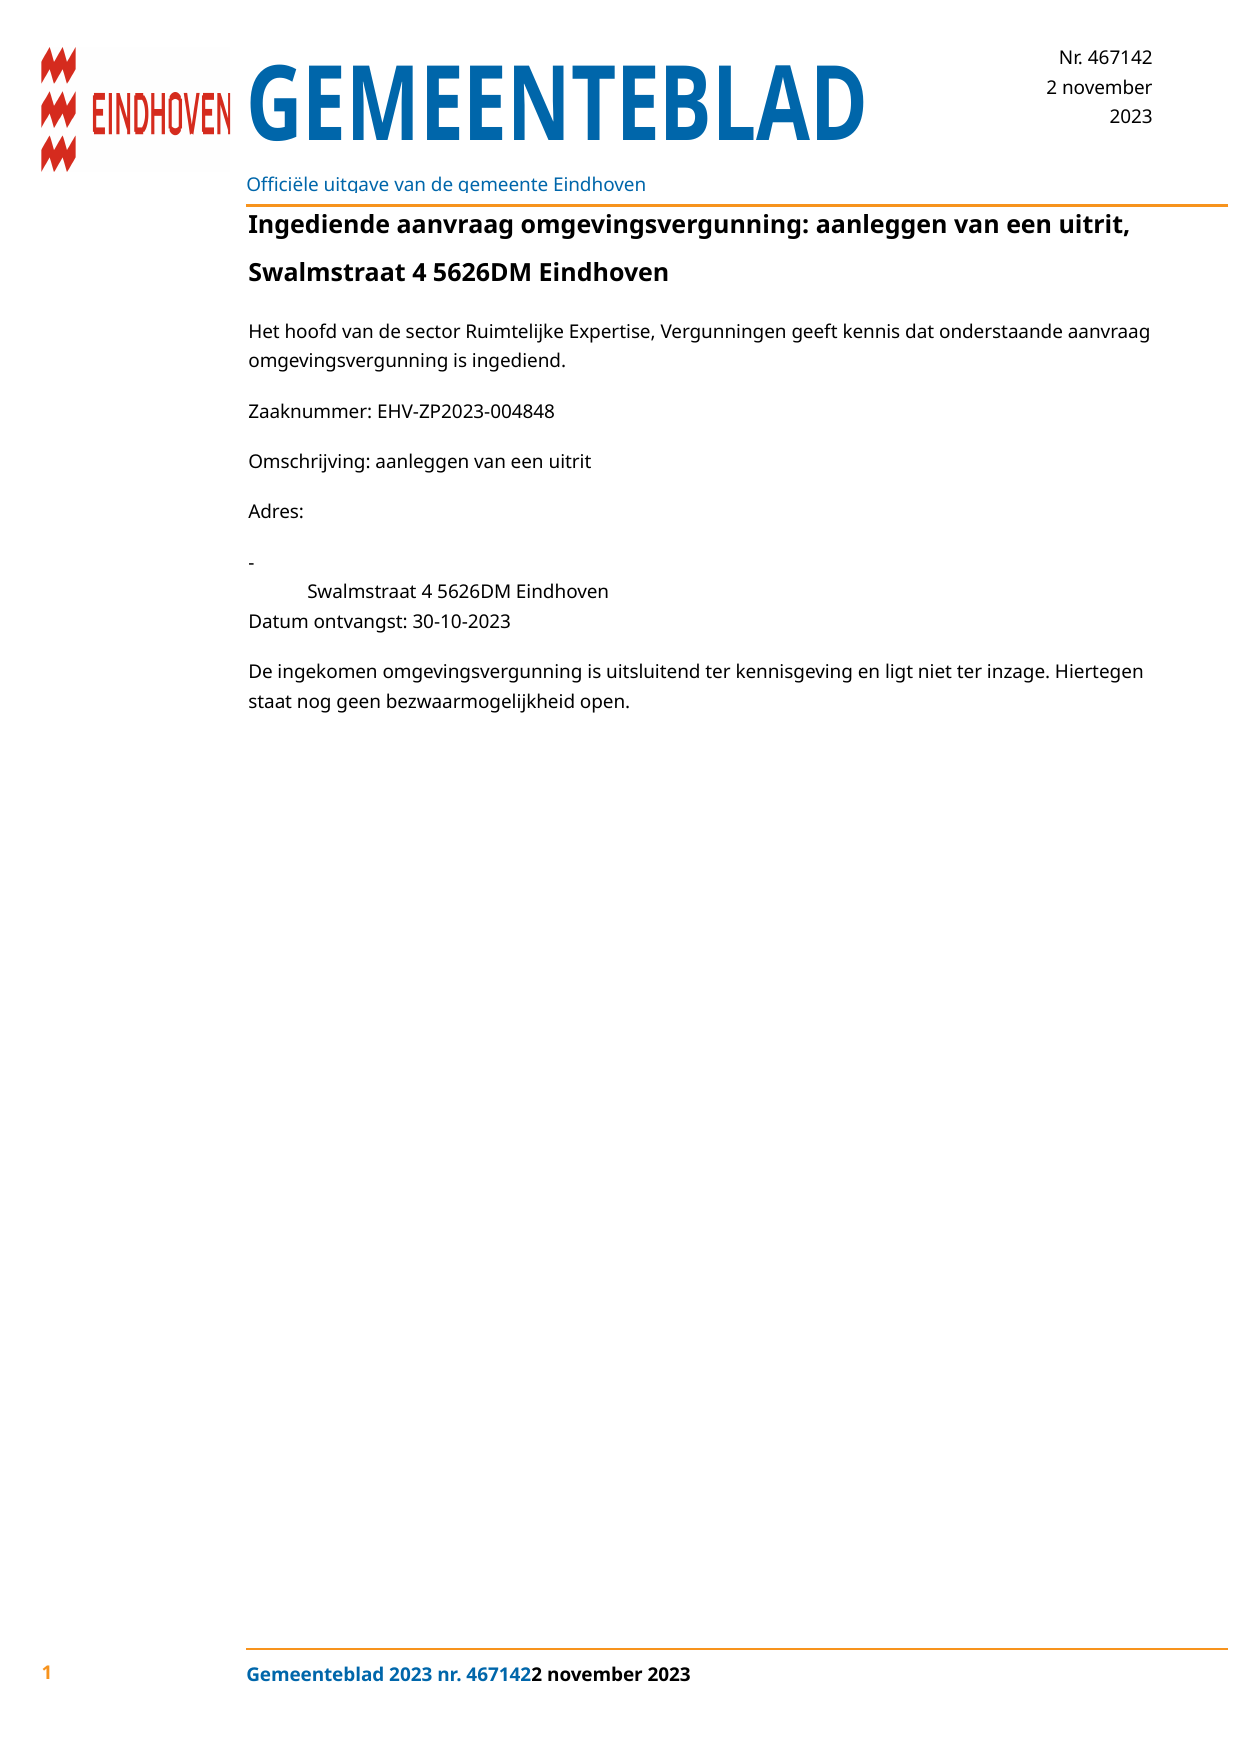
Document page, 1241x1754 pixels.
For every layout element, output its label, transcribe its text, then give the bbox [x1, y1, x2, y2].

text Zaaknummer: EHV-ZP2023-004848 [248, 398, 1152, 424]
picture [41, 47, 231, 172]
list Swalmstraat 4 5626DM Eindhoven [248, 579, 1152, 604]
text Adres: [248, 499, 1152, 524]
text Het hoofd van de sector Ruimtelijke Expertise, Vergunningen geeft kennis dat onderstaande aanvraag omgevingsvergunning is ingediend. [248, 318, 1152, 373]
text Ingediende aanvraag omgevingsvergunning: aanleggen van een uitrit, Swalmstraat 4 5626DM Eindhoven [248, 207, 1152, 288]
text Datum ontvangst: 30-10-2023 [248, 608, 1152, 634]
text Omschrijving: aanleggen van een uitrit [248, 448, 1152, 474]
text De ingekomen omgevingsvergunning is uitsluitend ter kennisgeving en ligt niet ter inzage. Hiertegen staat nog geen bezwaarmogelijkheid open. [248, 659, 1152, 714]
